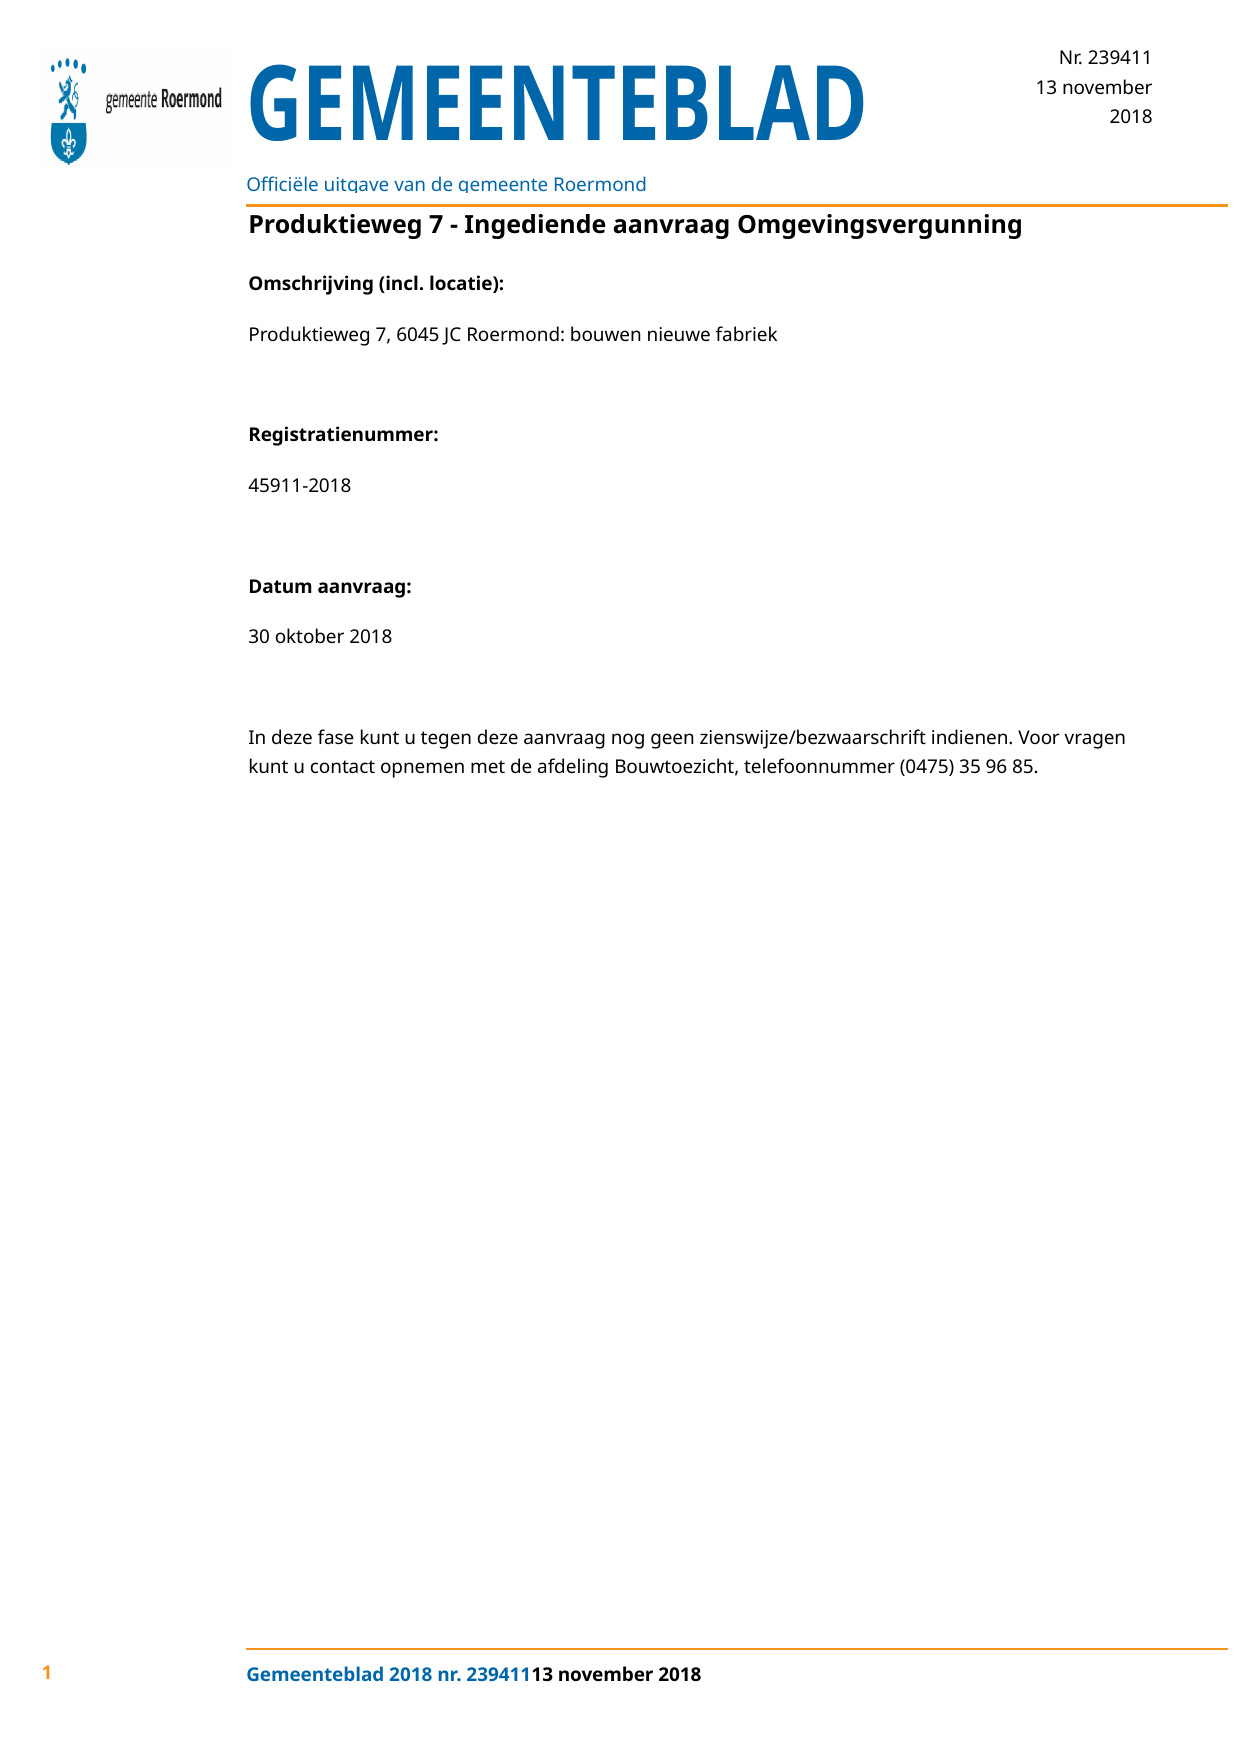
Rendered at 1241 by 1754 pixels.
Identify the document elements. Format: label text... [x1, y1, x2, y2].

text 45911-2018 [248, 472, 1152, 498]
picture [41, 47, 231, 172]
text 30 oktober 2018 [248, 623, 1152, 649]
text In deze fase kunt u tegen deze aanvraag nog geen zienswijze/bezwaarschrift indienen. Voor vragen kunt u contact opnemen met de afdeling Bouwtoezicht, telefoonnummer (0475) 35 96 85. [248, 724, 1152, 779]
text Registratienummer: [248, 422, 1152, 447]
text Produktieweg 7 - Ingediende aanvraag Omgevingsvergunning [248, 207, 1152, 241]
text Datum aanvraag: [248, 573, 1152, 598]
text Produktieweg 7, 6045 JC Roermond: bouwen nieuwe fabriek [248, 321, 1152, 346]
text Omschrijving (incl. locatie): [248, 270, 1152, 296]
